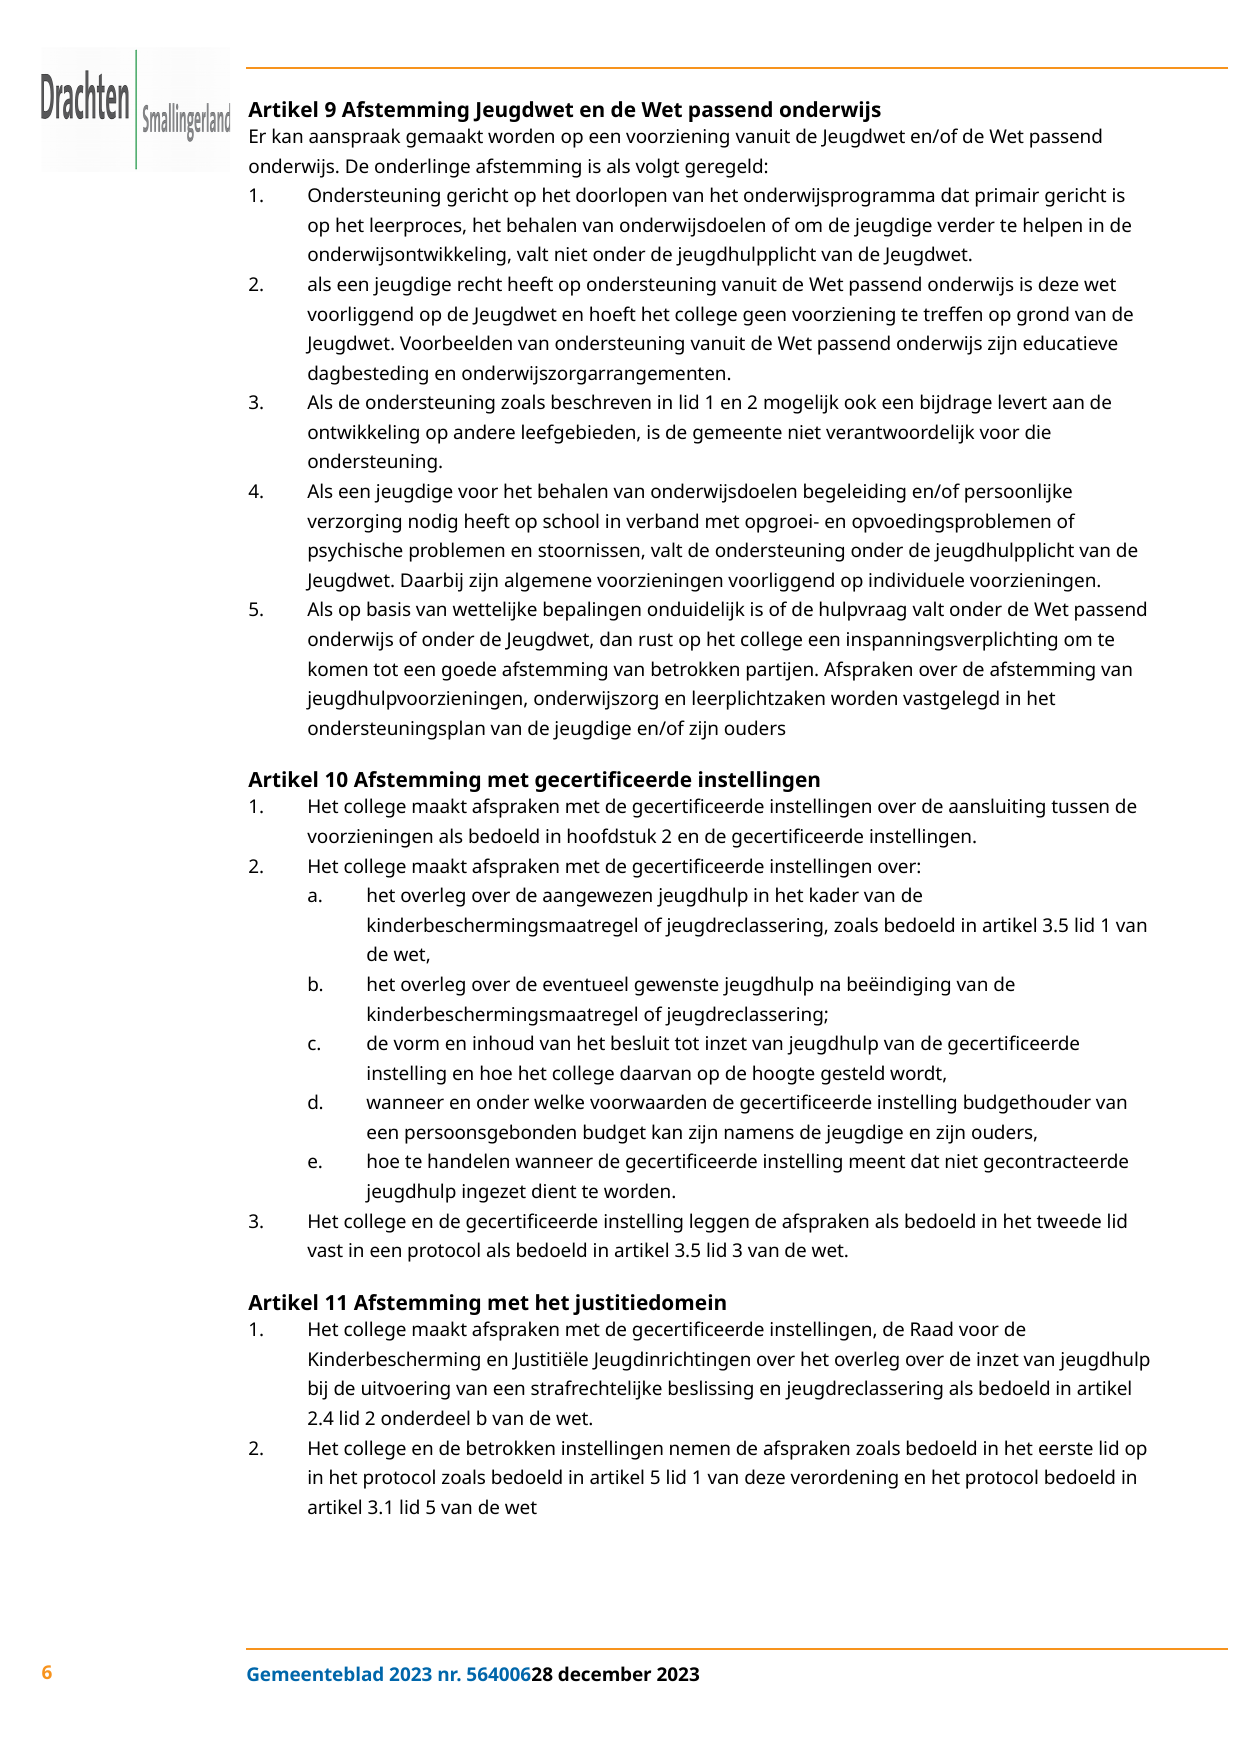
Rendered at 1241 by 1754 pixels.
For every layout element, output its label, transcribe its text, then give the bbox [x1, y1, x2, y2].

list als een jeugdige recht heeft op ondersteuning vanuit de Wet passend onderwijs is deze wet voorliggend op de Jeugdwet en hoeft het college geen voorziening te treffen op grond van de Jeugdwet. Voorbeelden van ondersteuning vanuit de Wet passend onderwijs zijn educatieve dagbesteding en onderwijszorgarrangementen. [248, 271, 1152, 386]
list Als op basis van wettelijke bepalingen onduidelijk is of de hulpvraag valt onder de Wet passend onderwijs of onder de Jeugdwet, dan rust op het college een inspanningsverplichting om te komen tot een goede afstemming van betrokken partijen. Afspraken over de afstemming van jeugdhulpvoorzieningen, onderwijszorg en leerplichtzaken worden vastgelegd in het ondersteuningsplan van de jeugdige en/of zijn ouders [248, 597, 1152, 741]
text Artikel 9 Afstemming Jeugdwet en de Wet passend onderwijs [248, 95, 1152, 123]
list Het college en de betrokken instellingen nemen de afspraken zoals bedoeld in het eerste lid op in het protocol zoals bedoeld in artikel 5 lid 1 van deze verordening en het protocol bedoeld in artikel 3.1 lid 5 van de wet [248, 1435, 1152, 1519]
list Als een jeugdige voor het behalen van onderwijsdoelen begeleiding en/of persoonlijke verzorging nodig heeft op school in verband met opgroei- en opvoedingsproblemen of psychische problemen en stoornissen, valt de ondersteuning onder de jeugdhulpplicht van de Jeugdwet. Daarbij zijn algemene voorzieningen voorliggend op individuele voorzieningen. [248, 478, 1152, 593]
list Het college maakt afspraken met de gecertificeerde instellingen, de Raad voor de Kinderbescherming en Justitiële Jeugdinrichtingen over het overleg over de inzet van jeugdhulp bij de uitvoering van een strafrechtelijke beslissing en jeugdreclassering als bedoeld in artikel 2.4 lid 2 onderdeel b van de wet. [248, 1316, 1152, 1431]
text Artikel 10 Afstemming met gecertificeerde instellingen [248, 765, 1152, 794]
list Ondersteuning gericht op het doorlopen van het onderwijsprogramma dat primair gericht is op het leerproces, het behalen van onderwijsdoelen of om de jeugdige verder te helpen in de onderwijsontwikkeling, valt niet onder de jeugdhulpplicht van de Jeugdwet. [248, 182, 1152, 267]
text Er kan aanspraak gemaakt worden op een voorziening vanuit de Jeugdwet en/of de Wet passend onderwijs. De onderlinge afstemming is als volgt geregeld: [248, 123, 1152, 178]
list het overleg over de eventueel gewenste jeugdhulp na beëindiging van de kinderbeschermingsmaatregel of jeugdreclassering; [307, 971, 1152, 1027]
picture [41, 47, 231, 172]
text Artikel 11 Afstemming met het justitiedomein [248, 1288, 1152, 1316]
list hoe te handelen wanneer de gecertificeerde instelling meent dat niet gecontracteerde jeugdhulp ingezet dient te worden. [307, 1149, 1152, 1204]
list Het college en de gecertificeerde instelling leggen de afspraken als bedoeld in het tweede lid vast in een protocol als bedoeld in artikel 3.5 lid 3 van de wet. [248, 1208, 1152, 1263]
list Als de ondersteuning zoals beschreven in lid 1 en 2 mogelijk ook een bijdrage levert aan de ontwikkeling op andere leefgebieden, is de gemeente niet verantwoordelijk voor die ondersteuning. [248, 389, 1152, 474]
list het overleg over de aangewezen jeugdhulp in het kader van de kinderbeschermingsmaatregel of jeugdreclassering, zoals bedoeld in artikel 3.5 lid 1 van de wet, [307, 882, 1152, 967]
list de vorm en inhoud van het besluit tot inzet van jeugdhulp van de gecertificeerde instelling en hoe het college daarvan op de hoogte gesteld wordt, [307, 1030, 1152, 1086]
list Het college maakt afspraken met de gecertificeerde instellingen over: [248, 853, 1152, 879]
list Het college maakt afspraken met de gecertificeerde instellingen over de aansluiting tussen de voorzieningen als bedoeld in hoofdstuk 2 en de gecertificeerde instellingen. [248, 794, 1152, 849]
list wanneer en onder welke voorwaarden de gecertificeerde instelling budgethouder van een persoonsgebonden budget kan zijn namens de jeugdige en zijn ouders, [307, 1089, 1152, 1145]
